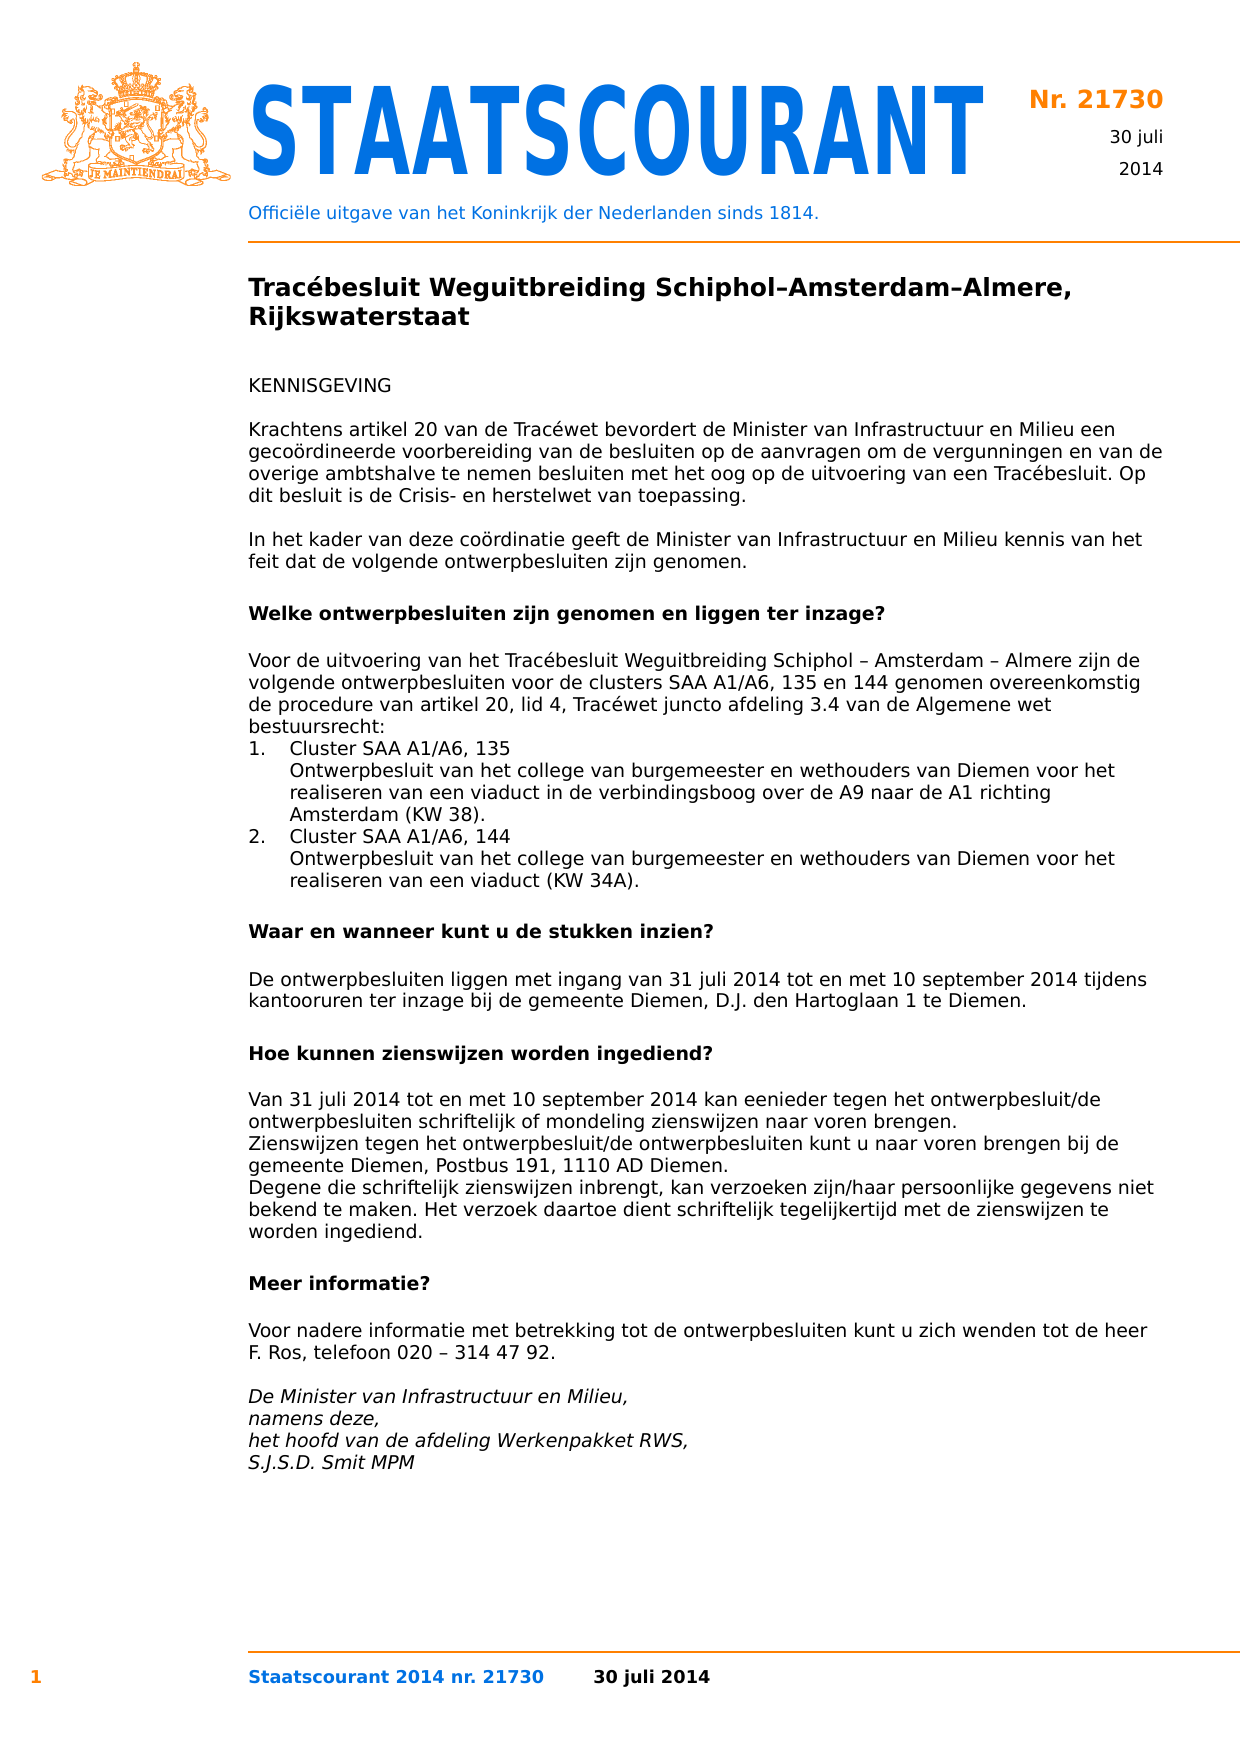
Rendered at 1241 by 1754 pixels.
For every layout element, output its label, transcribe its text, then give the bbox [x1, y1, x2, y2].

table_cell 30 juli [998, 121, 1240, 153]
text Voor de uitvoering van het Tracébesluit Weguitbreiding Schiphol – Amsterdam – Almere zijn de volgende ontwerpbesluiten voor de clusters SAA A1/A6, 135 en 144 genomen overeenkomstig de procedure van artikel 20, lid 4, Tracéwet juncto afdeling 3.4 van de Algemene wet bestuursrecht: [248, 650, 1163, 738]
table_cell Officiële uitgave van het Koninkrijk der Nederlanden sinds 1814. [248, 203, 1240, 241]
text 1. Cluster SAA A1/A6, 135 [248, 738, 1163, 759]
text Van 31 juli 2014 tot en met 10 september 2014 kan eenieder tegen het ontwerpbesluit/de ontwerpbesluiten schriftelijk of mondeling zienswijzen naar voren brengen. [248, 1089, 1163, 1133]
text 2. Cluster SAA A1/A6, 144 [248, 826, 1163, 847]
text Ontwerpbesluit van het college van burgemeester en wethouders van Diemen voor het realiseren van een viaduct in de verbindingsboog over de A9 naar de A1 richting Amsterdam (KW 38). [289, 759, 1163, 826]
subtitle Welke ontwerpbesluiten zijn genomen en liggen ter inzage? [248, 603, 1163, 625]
text KENNISGEVING [248, 375, 1163, 397]
text Zienswijzen tegen het ontwerpbesluit/de ontwerpbesluiten kunt u naar voren brengen bij de gemeente Diemen, Postbus 191, 1110 AD Diemen. [248, 1133, 1163, 1177]
text Ontwerpbesluit van het college van burgemeester en wethouders van Diemen voor het realiseren van een viaduct (KW 34A). [289, 847, 1163, 891]
subtitle Tracébesluit Weguitbreiding Schiphol–Amsterdam–Almere, Rijkswaterstaat [248, 273, 1163, 331]
text In het kader van deze coördinatie geeft de Minister van Infrastructuur en Milieu kennis van het feit dat de volgende ontwerpbesluiten zijn genomen. [248, 529, 1163, 573]
picture [41, 62, 231, 186]
table_header STAATSCOURANT [248, 62, 998, 203]
subtitle Waar en wanneer kunt u de stukken inzien? [248, 921, 1163, 943]
table_header Nr. 21730 [998, 62, 1240, 121]
text De Minister van Infrastructuur en Milieu, namens deze, het hoofd van de afdeling Werkenpakket RWS, S.J.S.D. Smit MPM [248, 1386, 1163, 1474]
subtitle Meer informatie? [248, 1273, 1163, 1295]
text Degene die schriftelijk zienswijzen inbrengt, kan verzoeken zijn/haar persoonlijke gegevens niet bekend te maken. Het verzoek daartoe dient schriftelijk tegelijkertijd met de zienswijzen te worden ingediend. [248, 1177, 1163, 1243]
text De ontwerpbesluiten liggen met ingang van 31 juli 2014 tot en met 10 september 2014 tijdens kantooruren ter inzage bij de gemeente Diemen, D.J. den Hartoglaan 1 te Diemen. [248, 968, 1163, 1012]
text Voor nadere informatie met betrekking tot de ontwerpbesluiten kunt u zich wenden tot de heer F. Ros, telefoon 020 – 314 47 92. [248, 1320, 1163, 1364]
table_cell 2014 [998, 153, 1240, 203]
table_header [25, 62, 248, 241]
subtitle Hoe kunnen zienswijzen worden ingediend? [248, 1042, 1163, 1064]
text Krachtens artikel 20 van de Tracéwet bevordert de Minister van Infrastructuur en Milieu een gecoördineerde voorbereiding van de besluiten op de aanvragen om de vergunningen en van de overige ambtshalve te nemen besluiten met het oog op de uitvoering van een Tracébesluit. Op dit besluit is de Crisis- en herstelwet van toepassing. [248, 419, 1163, 507]
